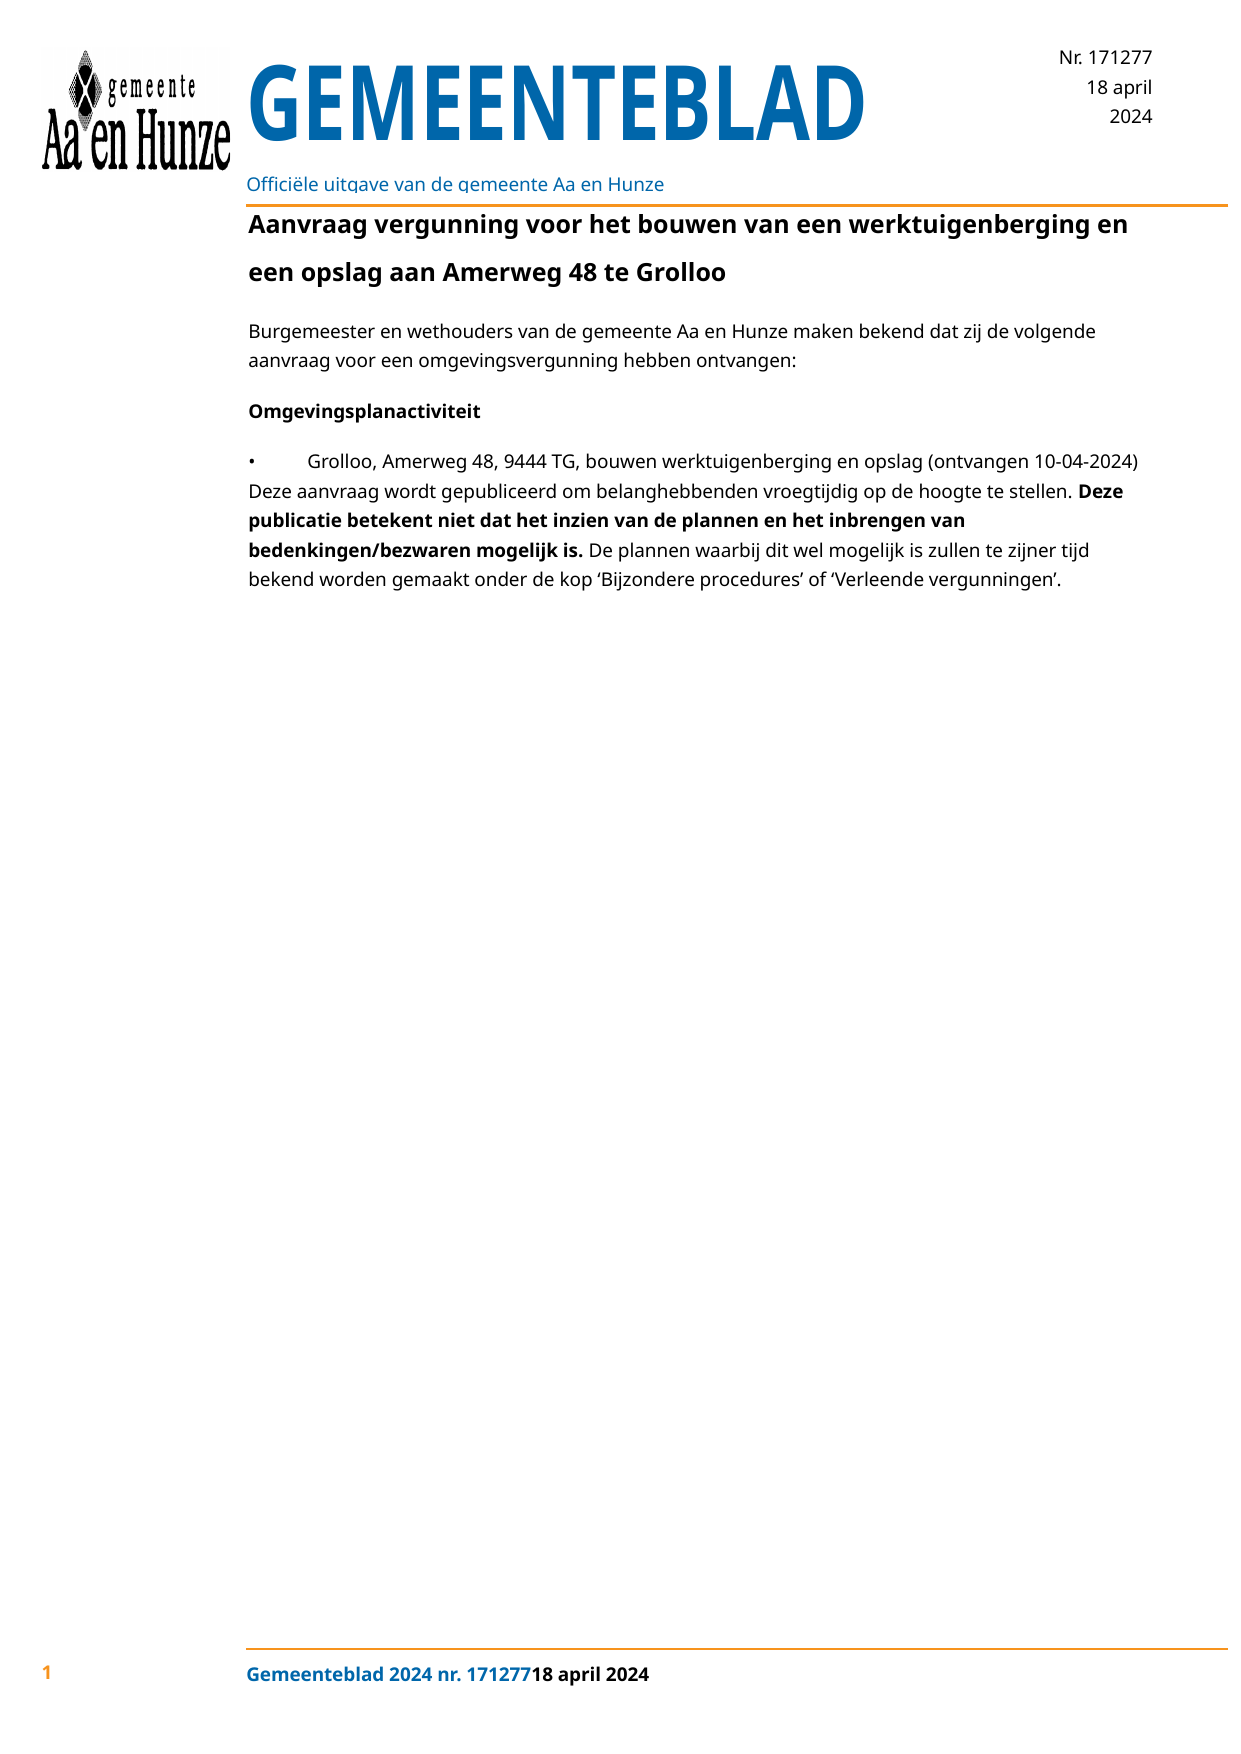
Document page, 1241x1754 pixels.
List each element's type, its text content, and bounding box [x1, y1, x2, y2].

text Aanvraag vergunning voor het bouwen van een werktuigenberging en een opslag aan Amerweg 48 te Grolloo [248, 207, 1152, 288]
text Burgemeester en wethouders van de gemeente Aa en Hunze maken bekend dat zij de volgende aanvraag voor een omgevingsvergunning hebben ontvangen: [248, 318, 1152, 373]
list Grolloo, Amerweg 48, 9444 TG, bouwen werktuigenberging en opslag (ontvangen 10-04-2024) [248, 448, 1152, 474]
text Deze aanvraag wordt gepubliceerd om belanghebbenden vroegtijdig op de hoogte te stellen. Deze publicatie betekent niet dat het inzien van de plannen en het inbrengen van bedenkingen/bezwaren mogelijk is. De plannen waarbij dit wel mogelijk is zullen te zijner tijd bekend worden gemaakt onder de kop ‘Bijzondere procedures’ of ‘Verleende vergunningen’. [248, 478, 1152, 592]
picture [41, 47, 231, 172]
text Omgevingsplanactiviteit [248, 398, 1152, 424]
